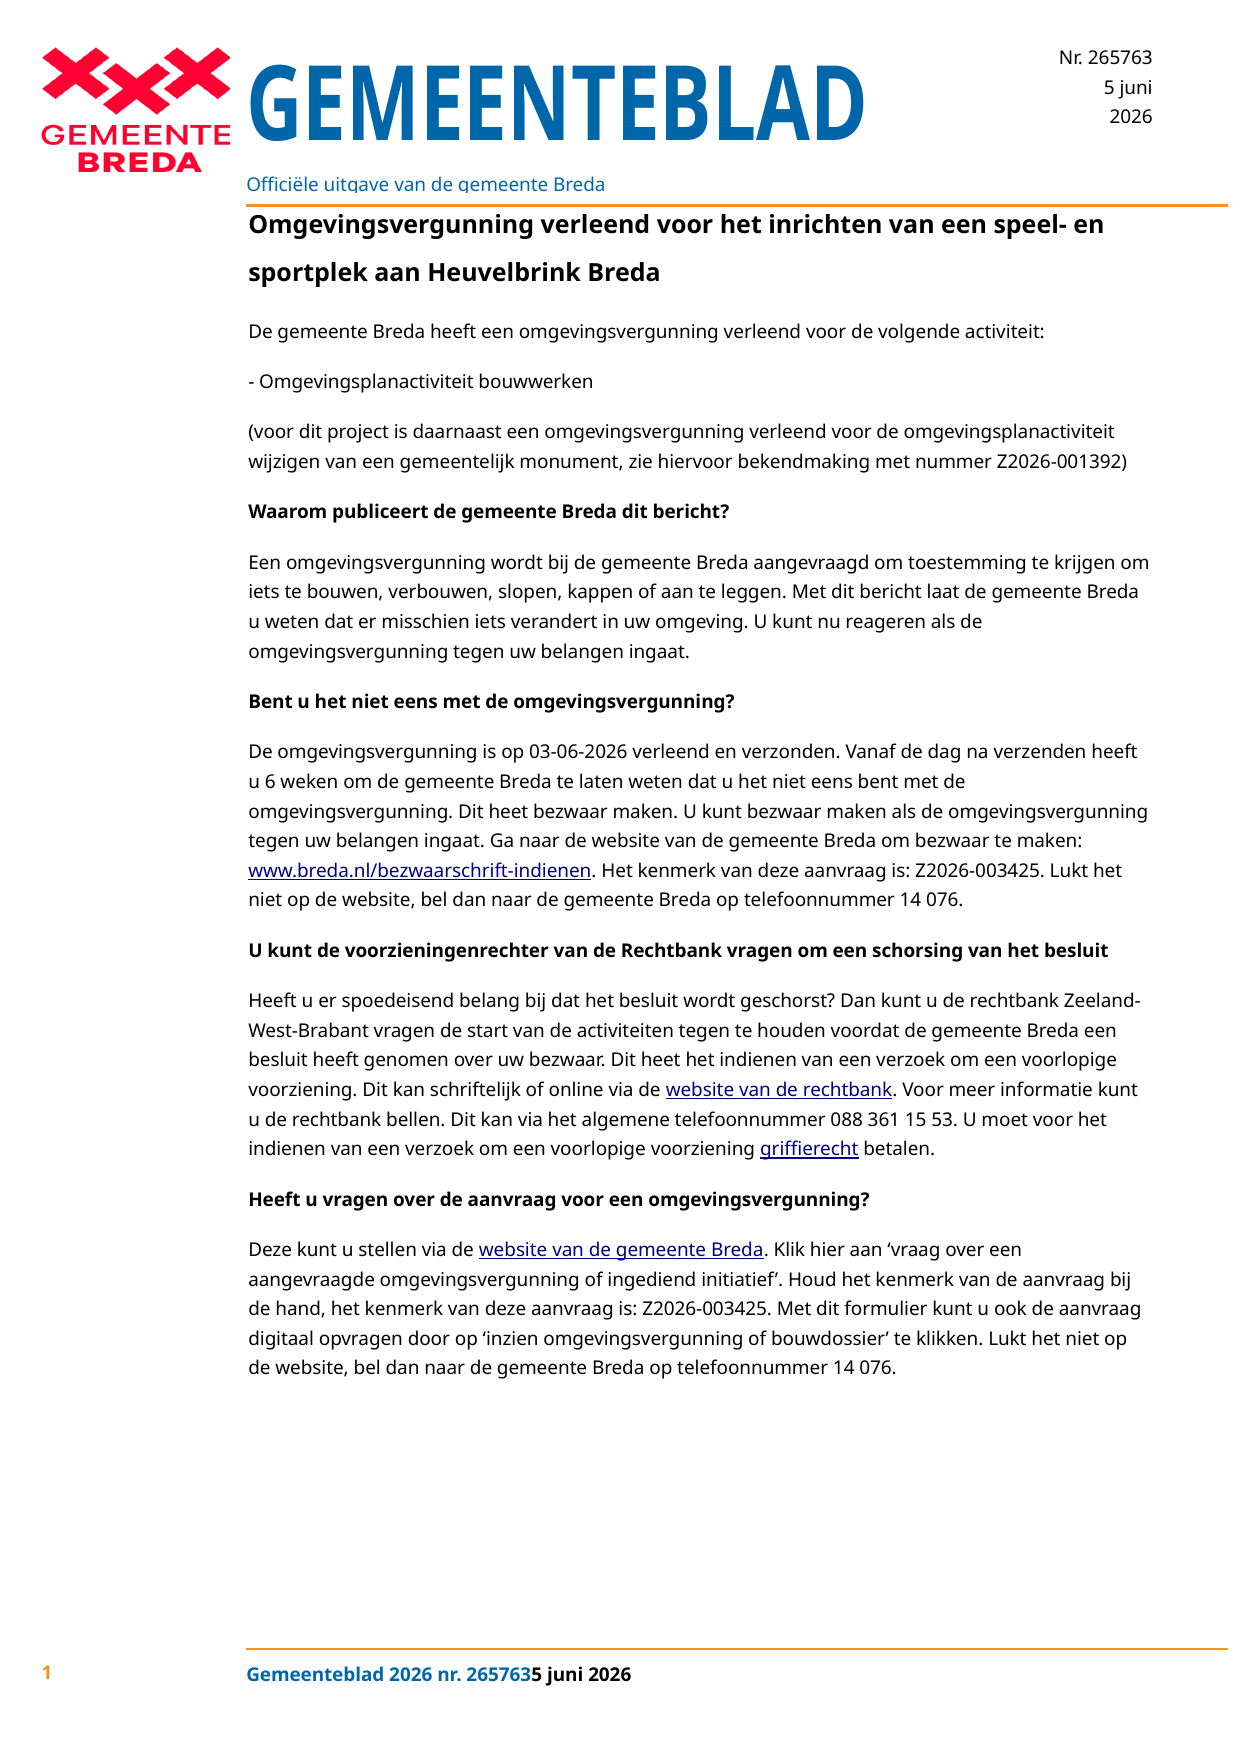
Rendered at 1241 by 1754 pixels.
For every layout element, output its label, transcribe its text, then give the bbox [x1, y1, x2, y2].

text Heeft u vragen over de aanvraag voor een omgevingsvergunning? [248, 1186, 1152, 1212]
text - Omgevingsplanactiviteit bouwwerken [248, 368, 1152, 394]
text Waarom publiceert de gemeente Breda dit bericht? [248, 499, 1152, 524]
text Omgevingsvergunning verleend voor het inrichten van een speel- en sportplek aan Heuvelbrink Breda [248, 207, 1152, 288]
picture [41, 47, 231, 172]
text De omgevingsvergunning is op 03-06-2026 verleend en verzonden. Vanaf de dag na verzenden heeft u 6 weken om de gemeente Breda te laten weten dat u het niet eens bent met de omgevingsvergunning. Dit heet bezwaar maken. U kunt bezwaar maken als de omgevingsvergunning tegen uw belangen ingaat. Ga naar de website van de gemeente Breda om bezwaar te maken: www.breda.nl/bezwaarschrift-indienen. Het kenmerk van deze aanvraag is: Z2026-003425. Lukt het niet op de website, bel dan naar de gemeente Breda op telefoonnummer 14 076. [248, 739, 1152, 912]
text De gemeente Breda heeft een omgevingsvergunning verleend voor de volgende activiteit: [248, 318, 1152, 344]
text Heeft u er spoedeisend belang bij dat het besluit wordt geschorst? Dan kunt u de rechtbank Zeeland-West-Brabant vragen de start van de activiteiten tegen te houden voordat de gemeente Breda een besluit heeft genomen over uw bezwaar. Dit heet het indienen van een verzoek om een voorlopige voorziening. Dit kan schriftelijk of online via de website van de rechtbank. Voor meer informatie kunt u de rechtbank bellen. Dit kan via het algemene telefoonnummer 088 361 15 53. U moet voor het indienen van een verzoek om een voorlopige voorziening griffierecht betalen. [248, 987, 1152, 1161]
text (voor dit project is daarnaast een omgevingsvergunning verleend voor de omgevingsplanactiviteit wijzigen van een gemeentelijk monument, zie hiervoor bekendmaking met nummer Z2026-001392) [248, 419, 1152, 474]
text Een omgevingsvergunning wordt bij de gemeente Breda aangevraagd om toestemming te krijgen om iets te bouwen, verbouwen, slopen, kappen of aan te leggen. Met dit bericht laat de gemeente Breda u weten dat er misschien iets verandert in uw omgeving. U kunt nu reageren als de omgevingsvergunning tegen uw belangen ingaat. [248, 549, 1152, 664]
text Deze kunt u stellen via de website van de gemeente Breda. Klik hier aan ‘vraag over een aangevraagde omgevingsvergunning of ingediend initiatief’. Houd het kenmerk van de aanvraag bij de hand, het kenmerk van deze aanvraag is: Z2026-003425. Met dit formulier kunt u ook de aanvraag digitaal opvragen door op ‘inzien omgevingsvergunning of bouwdossier’ te klikken. Lukt het niet op de website, bel dan naar de gemeente Breda op telefoonnummer 14 076. [248, 1236, 1152, 1380]
text Bent u het niet eens met de omgevingsvergunning? [248, 688, 1152, 714]
text U kunt de voorzieningenrechter van de Rechtbank vragen om een schorsing van het besluit [248, 937, 1152, 963]
